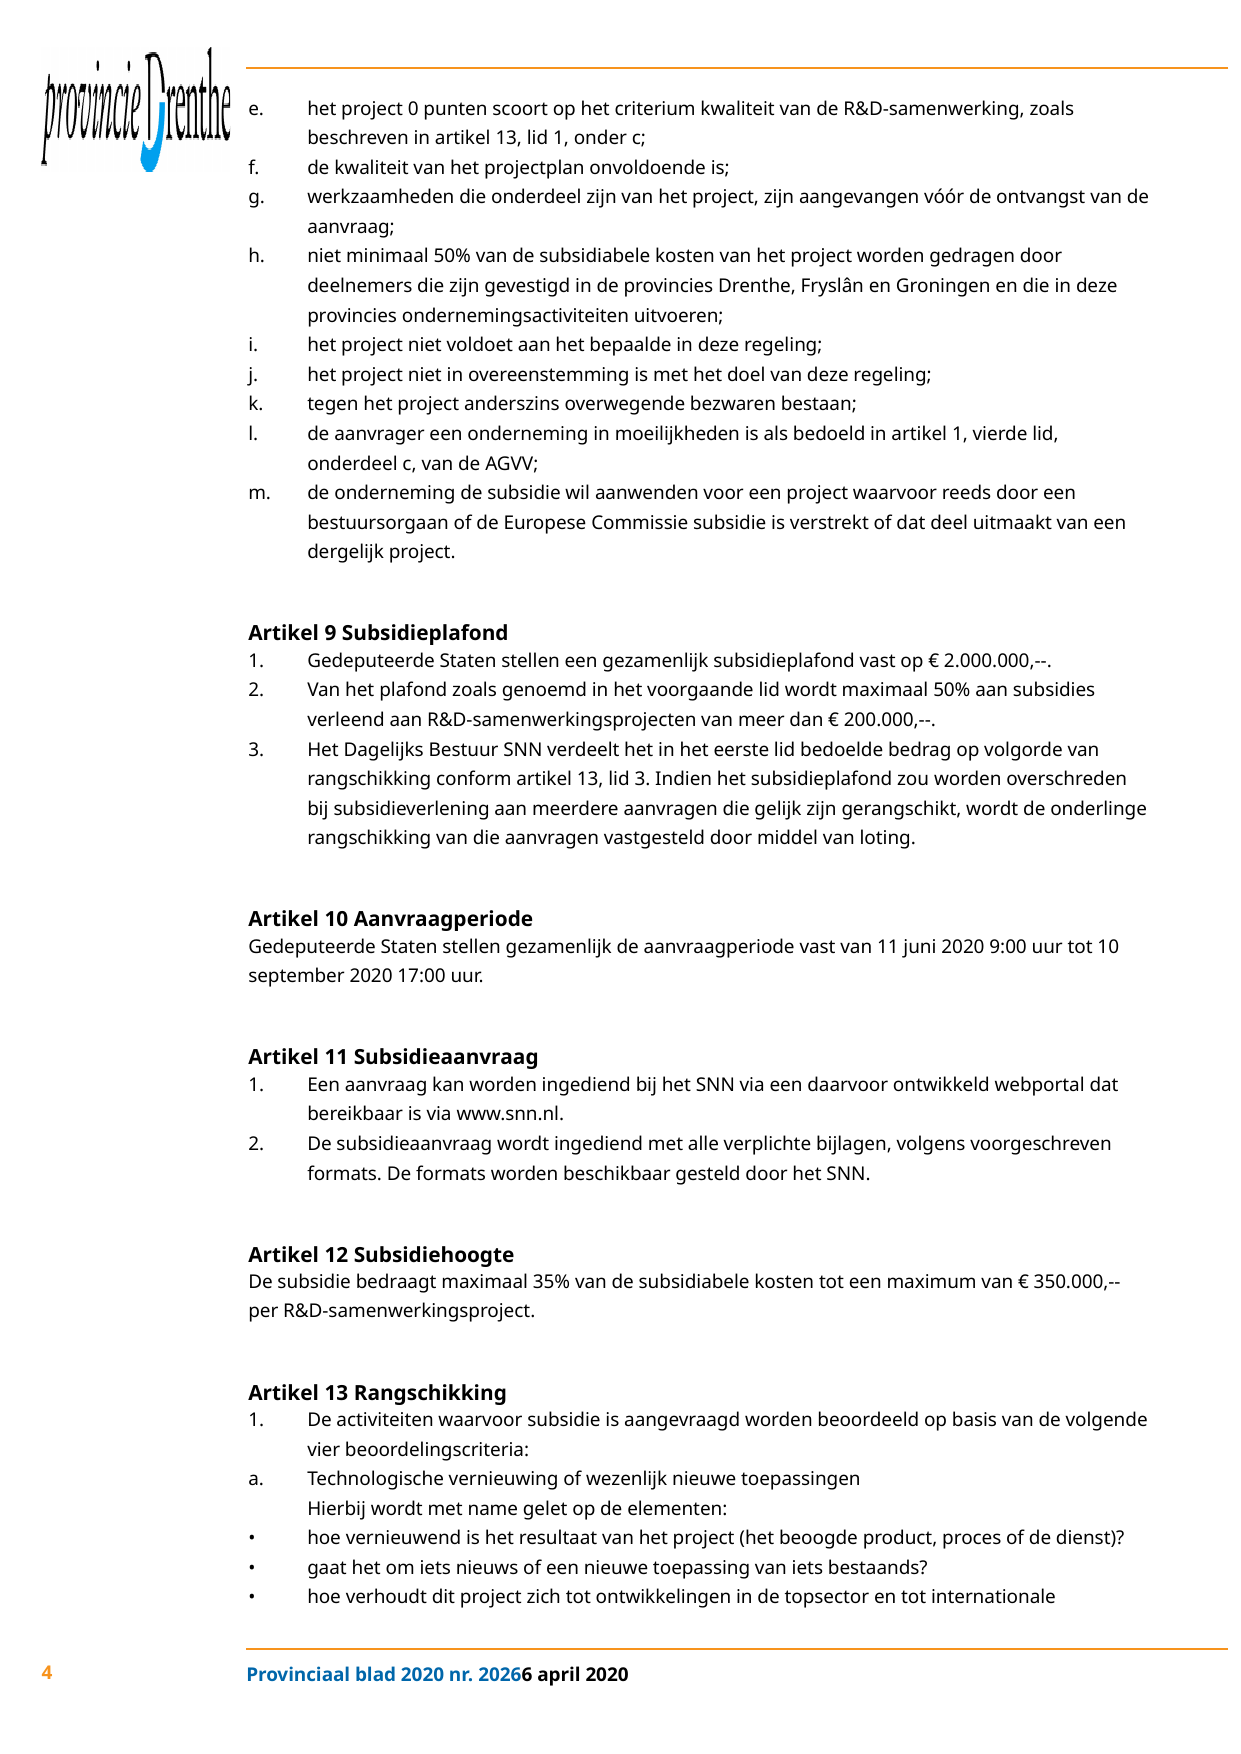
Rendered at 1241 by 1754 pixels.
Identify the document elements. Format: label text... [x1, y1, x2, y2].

list het project 0 punten scoort op het criterium kwaliteit van de R&D-samenwerking, zoals beschreven in artikel 13, lid 1, onder c; [248, 95, 1152, 150]
list gaat het om iets nieuws of een nieuwe toepassing van iets bestaands? [248, 1554, 1152, 1580]
list de kwaliteit van het projectplan onvoldoende is; [248, 154, 1152, 180]
picture [41, 47, 231, 172]
list niet minimaal 50% van de subsidiabele kosten van het project worden gedragen door deelnemers die zijn gevestigd in de provincies Drenthe, Fryslân en Groningen en die in deze provincies ondernemingsactiviteiten uitvoeren; [248, 243, 1152, 328]
list De subsidieaanvraag wordt ingediend met alle verplichte bijlagen, volgens voorgeschreven formats. De formats worden beschikbaar gesteld door het SNN. [248, 1130, 1152, 1185]
text Artikel 13 Rangschikking [248, 1378, 1152, 1406]
list de aanvrager een onderneming in moeilijkheden is als bedoeld in artikel 1, vierde lid, onderdeel c, van de AGVV; [248, 420, 1152, 476]
list hoe vernieuwend is het resultaat van het project (het beoogde product, proces of de dienst)? [248, 1524, 1152, 1550]
list werkzaamheden die onderdeel zijn van het project, zijn aangevangen vóór de ontvangst van de aanvraag; [248, 183, 1152, 239]
list Technologische vernieuwing of wezenlijk nieuwe toepassingen [248, 1465, 1152, 1491]
list Het Dagelijks Bestuur SNN verdeelt het in het eerste lid bedoelde bedrag op volgorde van rangschikking conform artikel 13, lid 3. Indien het subsidieplafond zou worden overschreden bij subsidieverlening aan meerdere aanvragen die gelijk zijn gerangschikt, wordt de onderlinge rangschikking van die aanvragen vastgesteld door middel van loting. [248, 736, 1152, 850]
list de onderneming de subsidie wil aanwenden voor een project waarvoor reeds door een bestuursorgaan of de Europese Commissie subsidie is verstrekt of dat deel uitmaakt van een dergelijk project. [248, 479, 1152, 564]
list hoe verhoudt dit project zich tot ontwikkelingen in de topsector en tot internationale [248, 1584, 1152, 1609]
text Gedeputeerde Staten stellen gezamenlijk de aanvraagperiode vast van 11 juni 2020 9:00 uur tot 10 september 2020 17:00 uur. [248, 933, 1152, 988]
list Gedeputeerde Staten stellen een gezamenlijk subsidieplafond vast op € 2.000.000,--. [248, 647, 1152, 673]
text Artikel 10 Aanvraagperiode [248, 904, 1152, 933]
list Hierbij wordt met name gelet op de elementen: [248, 1495, 1152, 1521]
list het project niet in overeenstemming is met het doel van deze regeling; [248, 361, 1152, 387]
list tegen het project anderszins overwegende bezwaren bestaan; [248, 391, 1152, 416]
text Artikel 12 Subsidiehoogte [248, 1240, 1152, 1268]
list het project niet voldoet aan het bepaalde in deze regeling; [248, 331, 1152, 357]
text Artikel 11 Subsidieaanvraag [248, 1042, 1152, 1071]
list De activiteiten waarvoor subsidie is aangevraagd worden beoordeeld op basis van de volgende vier beoordelingscriteria: [248, 1406, 1152, 1461]
text De subsidie bedraagt maximaal 35% van de subsidiabele kosten tot een maximum van € 350.000,-- per R&D-samenwerkingsproject. [248, 1268, 1152, 1323]
list Van het plafond zoals genoemd in het voorgaande lid wordt maximaal 50% aan subsidies verleend aan R&D-samenwerkingsprojecten van meer dan € 200.000,--. [248, 677, 1152, 732]
text Artikel 9 Subsidieplafond [248, 618, 1152, 647]
list Een aanvraag kan worden ingediend bij het SNN via een daarvoor ontwikkeld webportal dat bereikbaar is via www.snn.nl. [248, 1071, 1152, 1126]
